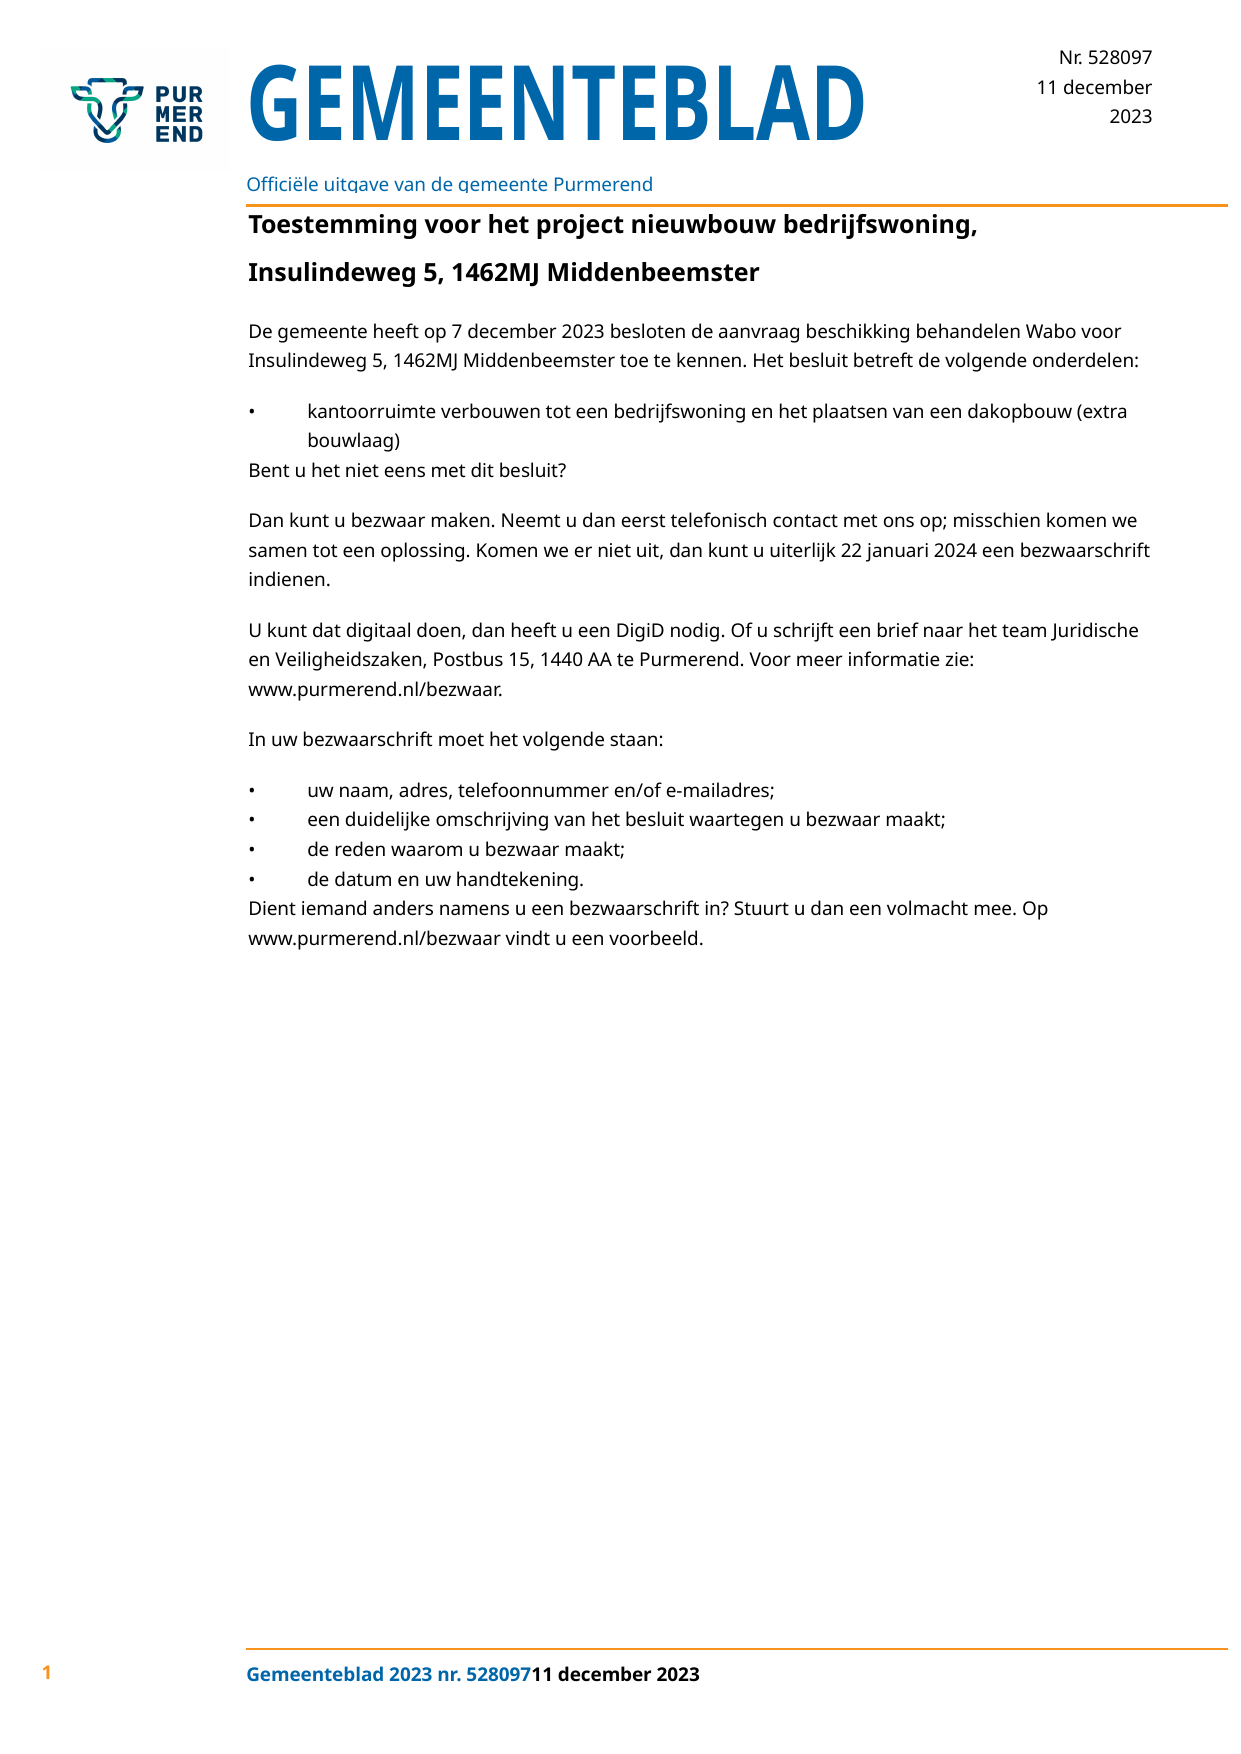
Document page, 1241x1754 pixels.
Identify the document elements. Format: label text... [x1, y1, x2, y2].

list kantoorruimte verbouwen tot een bedrijfswoning en het plaatsen van een dakopbouw (extra bouwlaag) [248, 398, 1152, 453]
list de datum en uw handtekening. [248, 866, 1152, 892]
text U kunt dat digitaal doen, dan heeft u een DigiD nodig. Of u schrijft een brief naar het team Juridische en Veiligheidszaken, Postbus 15, 1440 AA te Purmerend. Voor meer informatie zie: www.purmerend.nl/bezwaar. [248, 617, 1152, 702]
text Dan kunt u bezwaar maken. Neemt u dan eerst telefonisch contact met ons op; misschien komen we samen tot een oplossing. Komen we er niet uit, dan kunt u uiterlijk 22 januari 2024 een bezwaarschrift indienen. [248, 507, 1152, 592]
list de reden waarom u bezwaar maakt; [248, 836, 1152, 862]
text Bent u het niet eens met dit besluit? [248, 457, 1152, 483]
text Dient iemand anders namens u een bezwaarschrift in? Stuurt u dan een volmacht mee. Op www.purmerend.nl/bezwaar vindt u een voorbeeld. [248, 895, 1152, 951]
text De gemeente heeft op 7 december 2023 besloten de aanvraag beschikking behandelen Wabo voor Insulindeweg 5, 1462MJ Middenbeemster toe te kennen. Het besluit betreft de volgende onderdelen: [248, 318, 1152, 373]
text Toestemming voor het project nieuwbouw bedrijfswoning, Insulindeweg 5, 1462MJ Middenbeemster [248, 207, 1152, 288]
text In uw bezwaarschrift moet het volgende staan: [248, 727, 1152, 752]
picture [41, 47, 231, 172]
list uw naam, adres, telefoonnummer en/of e-mailadres; [248, 777, 1152, 803]
list een duidelijke omschrijving van het besluit waartegen u bezwaar maakt; [248, 807, 1152, 832]
